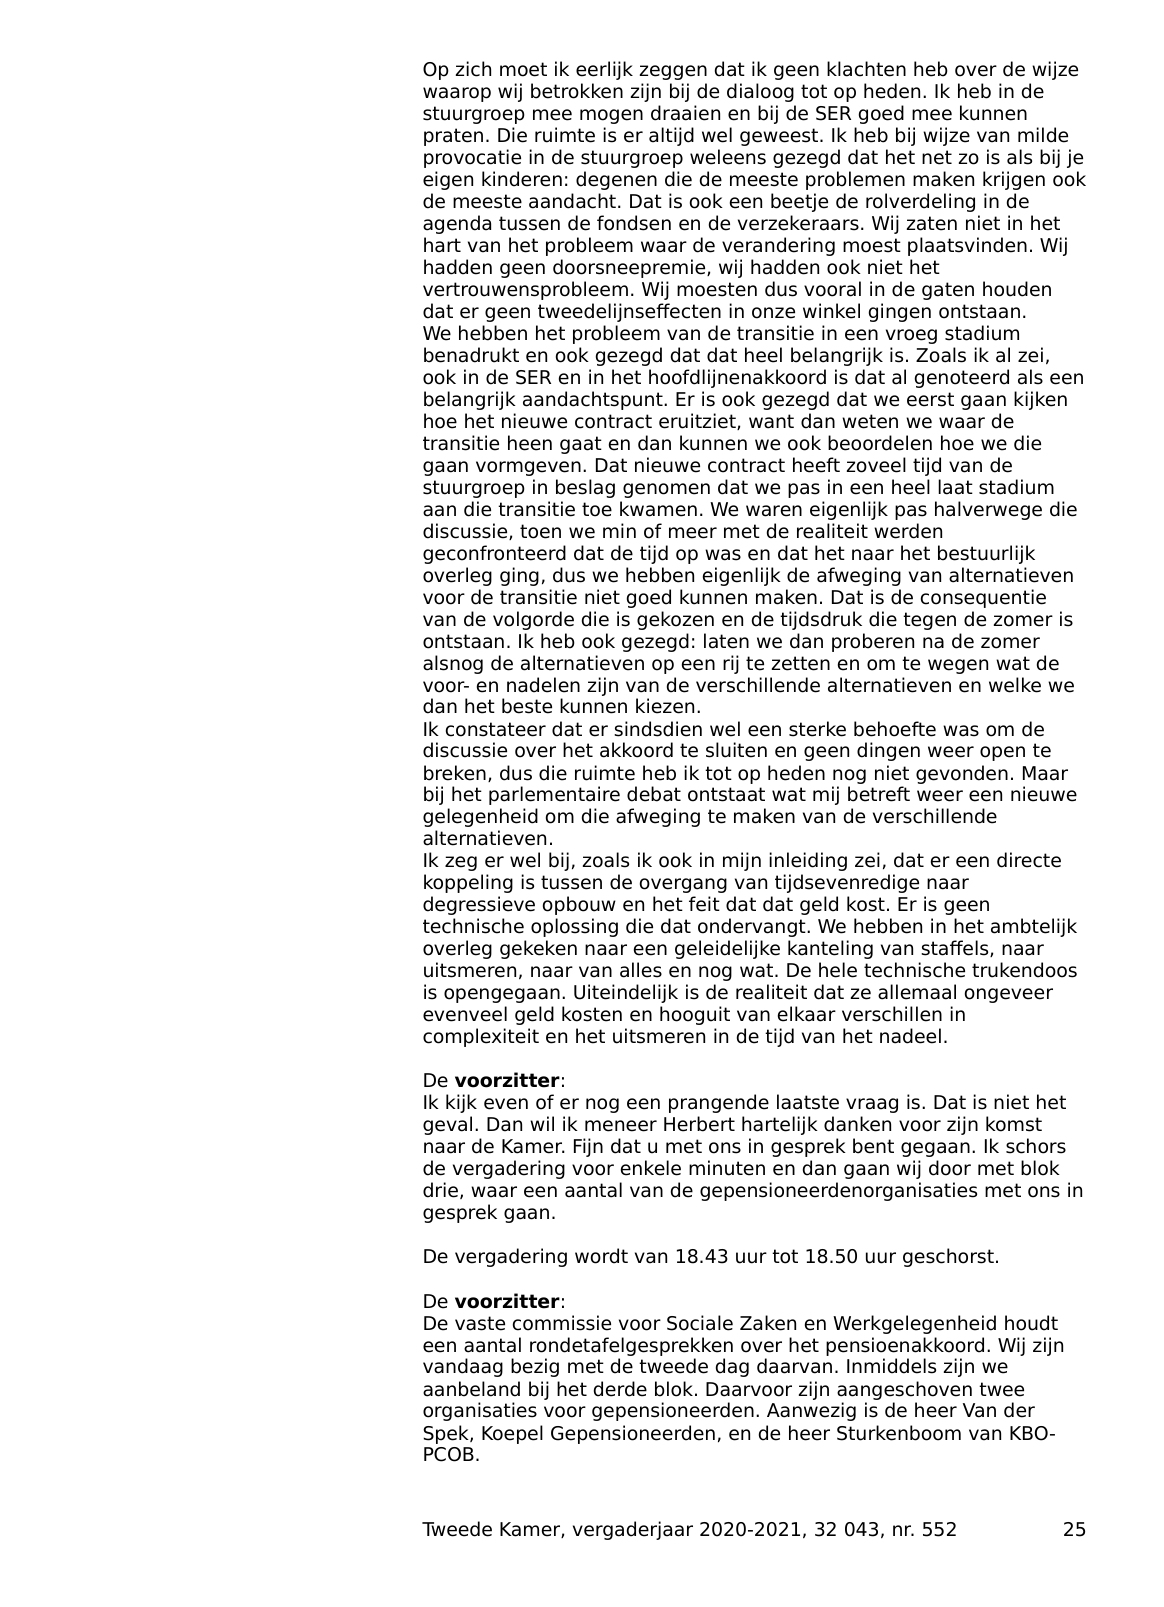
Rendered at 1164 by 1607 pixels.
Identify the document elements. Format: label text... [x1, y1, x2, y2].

text Ik kijk even of er nog een prangende laatste vraag is. Dat is niet het geval. Dan wil ik meneer Herbert hartelijk danken voor zijn komst naar de Kamer. Fijn dat u met ons in gesprek bent gegaan. Ik schors de vergadering voor enkele minuten en dan gaan wij door met blok drie, waar een aantal van de gepensioneerdenorganisaties met ons in gesprek gaan. [422, 1092, 1087, 1224]
text Ik constateer dat er sindsdien wel een sterke behoefte was om de discussie over het akkoord te sluiten en geen dingen weer open te breken, dus die ruimte heb ik tot op heden nog niet gevonden. Maar bij het parlementaire debat ontstaat wat mij betreft weer een nieuwe gelegenheid om die afweging te maken van de verschillende alternatieven. [422, 718, 1087, 850]
text We hebben het probleem van de transitie in een vroeg stadium benadrukt en ook gezegd dat dat heel belangrijk is. Zoals ik al zei, ook in de SER en in het hoofdlijnenakkoord is dat al genoteerd als een belangrijk aandachtspunt. Er is ook gezegd dat we eerst gaan kijken hoe het nieuwe contract eruitziet, want dan weten we waar de transitie heen gaat en dan kunnen we ook beoordelen hoe we die gaan vormgeven. Dat nieuwe contract heeft zoveel tijd van de stuurgroep in beslag genomen dat we pas in een heel laat stadium aan die transitie toe kwamen. We waren eigenlijk pas halverwege die discussie, toen we min of meer met de realiteit werden geconfronteerd dat de tijd op was en dat het naar het bestuurlijk overleg ging, dus we hebben eigenlijk de afweging van alternatieven voor de transitie niet goed kunnen maken. Dat is de consequentie van de volgorde die is gekozen en de tijdsdruk die tegen de zomer is ontstaan. Ik heb ook gezegd: laten we dan proberen na de zomer alsnog de alternatieven op een rij te zetten en om te wegen wat de voor- en nadelen zijn van de verschillende alternatieven en welke we dan het beste kunnen kiezen. [422, 323, 1087, 718]
text Ik zeg er wel bij, zoals ik ook in mijn inleiding zei, dat er een directe koppeling is tussen de overgang van tijdsevenredige naar degressieve opbouw en het feit dat dat geld kost. Er is geen technische oplossing die dat ondervangt. We hebben in het ambtelijk overleg gekeken naar een geleidelijke kanteling van staffels, naar uitsmeren, naar van alles en nog wat. De hele technische trukendoos is opengegaan. Uiteindelijk is de realiteit dat ze allemaal ongeveer evenveel geld kosten en hooguit van elkaar verschillen in complexiteit en het uitsmeren in de tijd van het nadeel. [422, 850, 1087, 1048]
text De vergadering wordt van 18.43 uur tot 18.50 uur geschorst. [422, 1246, 1087, 1268]
text De voorzitter: [422, 1291, 1087, 1312]
text De voorzitter: [422, 1070, 1087, 1092]
text De vaste commissie voor Sociale Zaken en Werkgelegenheid houdt een aantal rondetafelgesprekken over het pensioenakkoord. Wij zijn vandaag bezig met de tweede dag daarvan. Inmiddels zijn we aanbeland bij het derde blok. Daarvoor zijn aangeschoven twee organisaties voor gepensioneerden. Aanwezig is de heer Van der Spek, Koepel Gepensioneerden, en de heer Sturkenboom van KBO-PCOB. [422, 1312, 1087, 1466]
text Op zich moet ik eerlijk zeggen dat ik geen klachten heb over de wijze waarop wij betrokken zijn bij de dialoog tot op heden. Ik heb in de stuurgroep mee mogen draaien en bij de SER goed mee kunnen praten. Die ruimte is er altijd wel geweest. Ik heb bij wijze van milde provocatie in de stuurgroep weleens gezegd dat het net zo is als bij je eigen kinderen: degenen die de meeste problemen maken krijgen ook de meeste aandacht. Dat is ook een beetje de rolverdeling in de agenda tussen de fondsen en de verzekeraars. Wij zaten niet in het hart van het probleem waar de verandering moest plaatsvinden. Wij hadden geen doorsneepremie, wij hadden ook niet het vertrouwensprobleem. Wij moesten dus vooral in de gaten houden dat er geen tweedelijnseffecten in onze winkel gingen ontstaan. [422, 59, 1087, 323]
